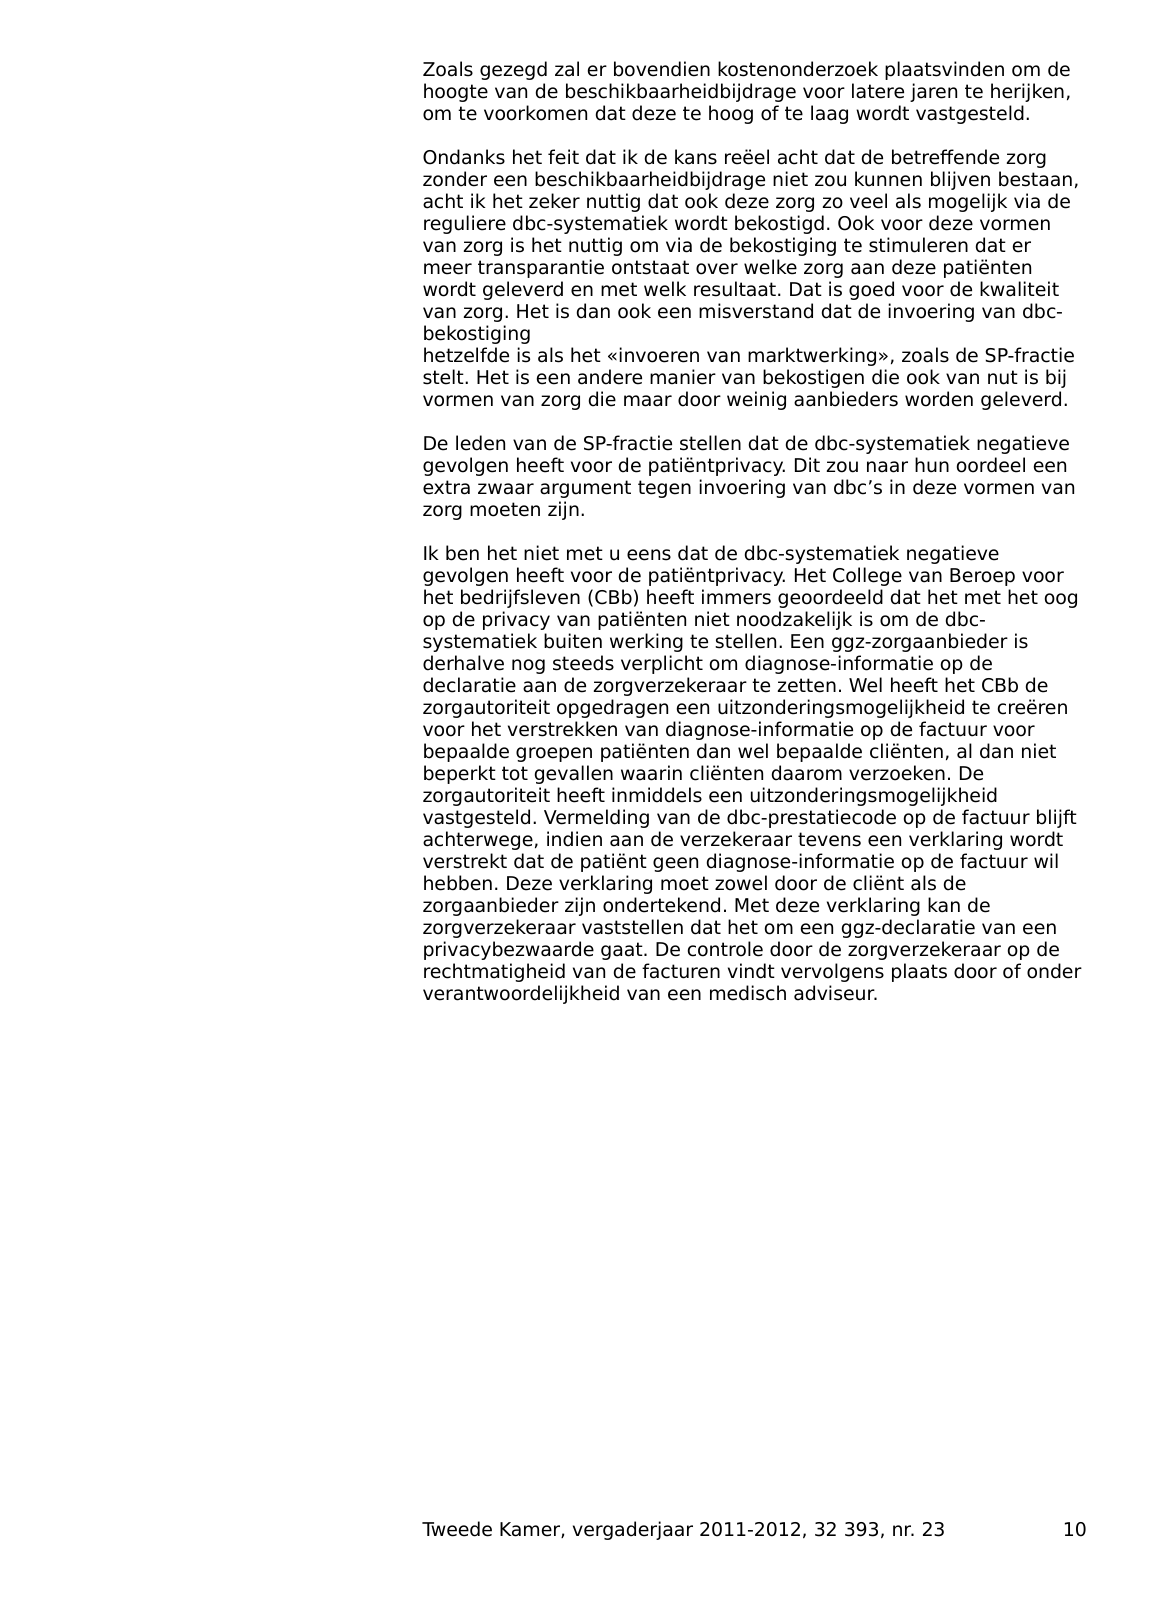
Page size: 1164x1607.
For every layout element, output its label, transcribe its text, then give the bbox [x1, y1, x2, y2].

text hetzelfde is als het «invoeren van marktwerking», zoals de SP-fractie stelt. Het is een andere manier van bekostigen die ook van nut is bij vormen van zorg die maar door weinig aanbieders worden geleverd. [422, 345, 1087, 411]
text Ik ben het niet met u eens dat de dbc-systematiek negatieve gevolgen heeft voor de patiëntprivacy. Het College van Beroep voor het bedrijfsleven (CBb) heeft immers geoordeeld dat het met het oog op de privacy van patiënten niet noodzakelijk is om de dbc-systematiek buiten werking te stellen. Een ggz-zorgaanbieder is derhalve nog steeds verplicht om diagnose-informatie op de declaratie aan de zorgverzekeraar te zetten. Wel heeft het CBb de zorgautoriteit opgedragen een uitzonderingsmogelijkheid te creëren voor het verstrekken van diagnose-informatie op de factuur voor bepaalde groepen patiënten dan wel bepaalde cliënten, al dan niet beperkt tot gevallen waarin cliënten daarom verzoeken. De zorgautoriteit heeft inmiddels een uitzonderingsmogelijkheid vastgesteld. Vermelding van de dbc-prestatiecode op de factuur blijft achterwege, indien aan de verzekeraar tevens een verklaring wordt verstrekt dat de patiënt geen diagnose-informatie op de factuur wil hebben. Deze verklaring moet zowel door de cliënt als de zorgaanbieder zijn ondertekend. Met deze verklaring kan de zorgverzekeraar vaststellen dat het om een ggz-declaratie van een privacybezwaarde gaat. De controle door de zorgverzekeraar op de rechtmatigheid van de facturen vindt vervolgens plaats door of onder verantwoordelijkheid van een medisch adviseur. [422, 543, 1087, 1005]
text De leden van de SP-fractie stellen dat de dbc-systematiek negatieve gevolgen heeft voor de patiëntprivacy. Dit zou naar hun oordeel een extra zwaar argument tegen invoering van dbc’s in deze vormen van zorg moeten zijn. [422, 433, 1087, 521]
text Zoals gezegd zal er bovendien kostenonderzoek plaatsvinden om de hoogte van de beschikbaarheidbijdrage voor latere jaren te herijken, om te voorkomen dat deze te hoog of te laag wordt vastgesteld. [422, 59, 1087, 125]
text Ondanks het feit dat ik de kans reëel acht dat de betreffende zorg zonder een beschikbaarheidbijdrage niet zou kunnen blijven bestaan, acht ik het zeker nuttig dat ook deze zorg zo veel als mogelijk via de reguliere dbc-systematiek wordt bekostigd. Ook voor deze vormen van zorg is het nuttig om via de bekostiging te stimuleren dat er meer transparantie ontstaat over welke zorg aan deze patiënten wordt geleverd en met welk resultaat. Dat is goed voor de kwaliteit van zorg. Het is dan ook een misverstand dat de invoering van dbc-bekostiging [422, 147, 1087, 345]
